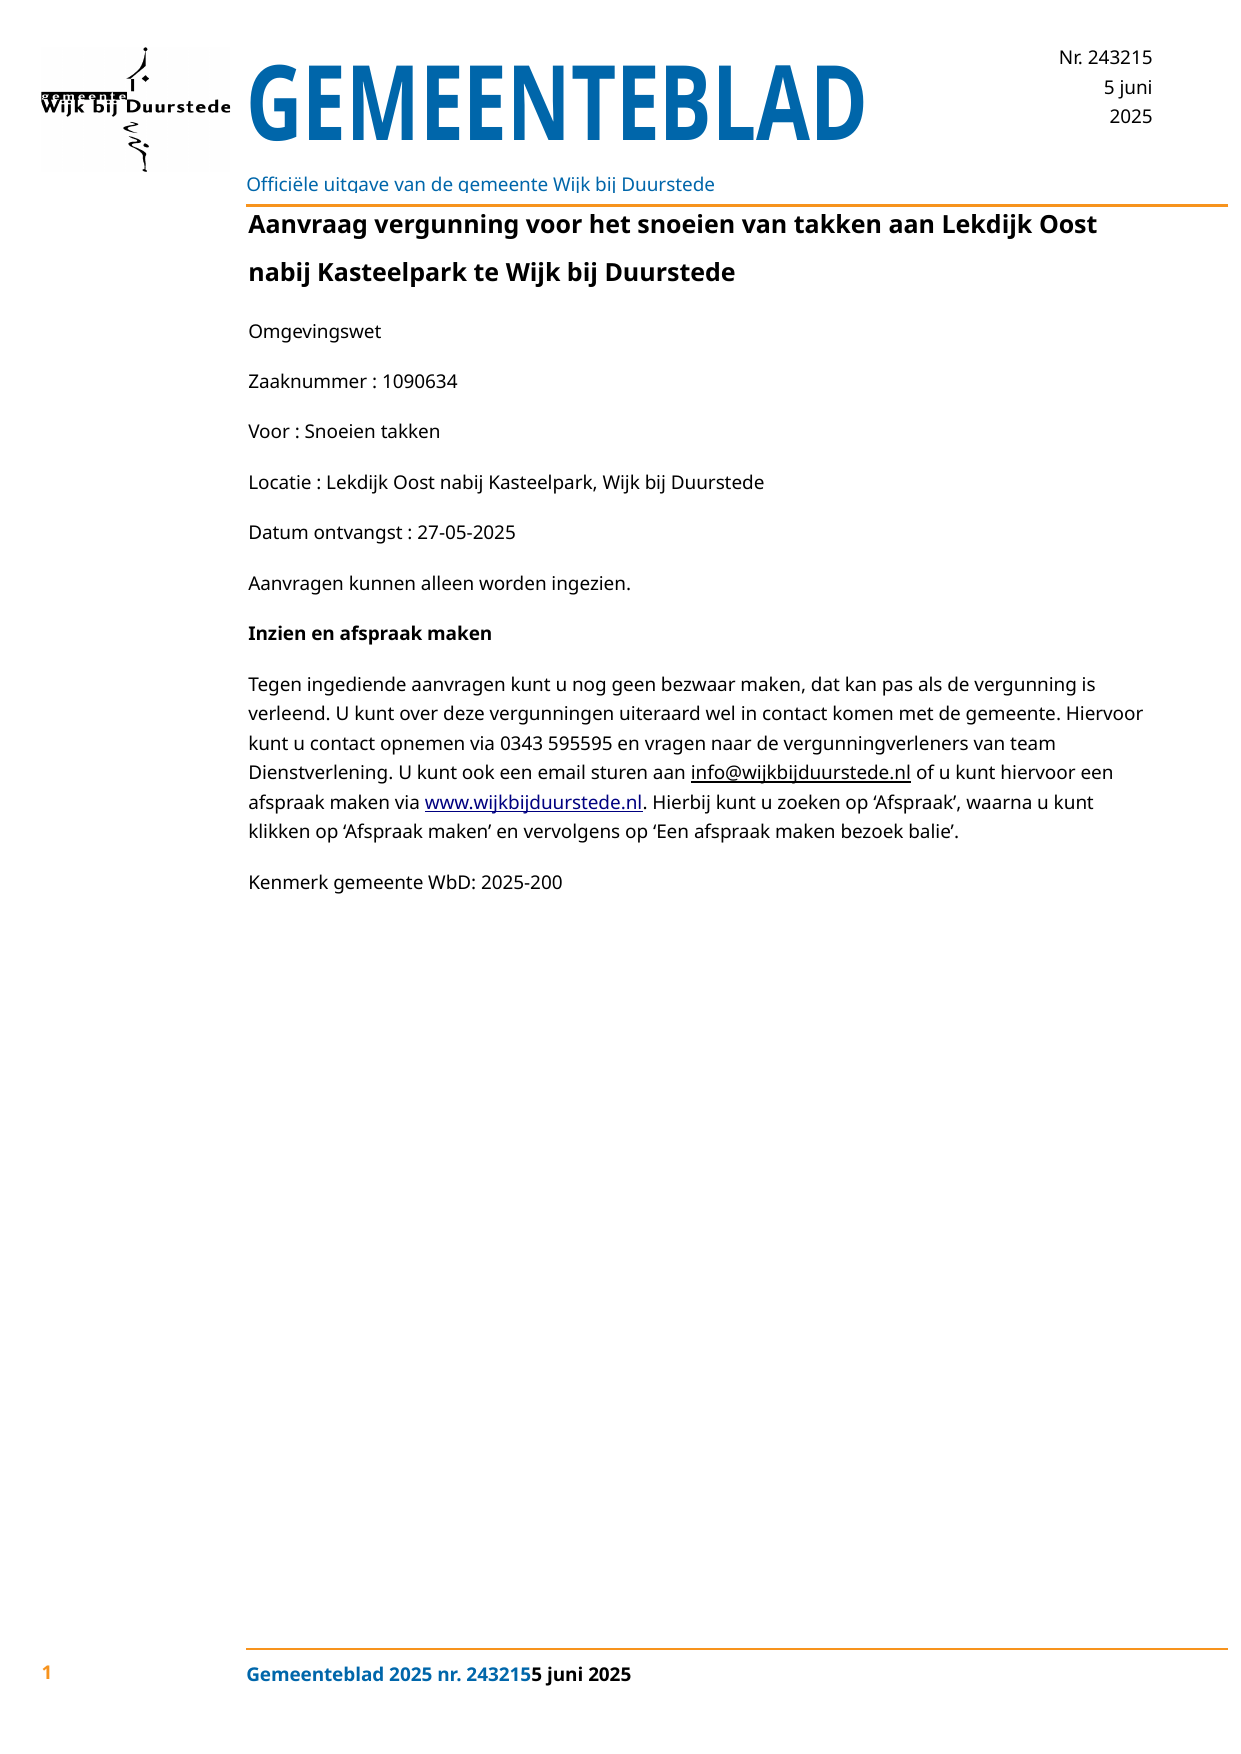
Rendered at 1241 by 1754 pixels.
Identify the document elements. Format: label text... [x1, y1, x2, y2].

text Aanvragen kunnen alleen worden ingezien. [248, 570, 1152, 596]
text Zaaknummer : 1090634 [248, 368, 1152, 394]
text Omgevingswet [248, 318, 1152, 344]
text Voor : Snoeien takken [248, 419, 1152, 444]
text Datum ontvangst : 27-05-2025 [248, 519, 1152, 545]
text Aanvraag vergunning voor het snoeien van takken aan Lekdijk Oost nabij Kasteelpark te Wijk bij Duurstede [248, 207, 1152, 288]
picture [41, 47, 231, 172]
text Kenmerk gemeente WbD: 2025-200 [248, 869, 1152, 895]
text Locatie : Lekdijk Oost nabij Kasteelpark, Wijk bij Duurstede [248, 469, 1152, 495]
text Tegen ingediende aanvragen kunt u nog geen bezwaar maken, dat kan pas als de vergunning is verleend. U kunt over deze vergunningen uiteraard wel in contact komen met de gemeente. Hiervoor kunt u contact opnemen via 0343 595595 en vragen naar de vergunningverleners van team Dienstverlening. U kunt ook een email sturen aan info@wijkbijduurstede.nl of u kunt hiervoor een afspraak maken via www.wijkbijduurstede.nl. Hierbij kunt u zoeken op ‘Afspraak’, waarna u kunt klikken op ‘Afspraak maken’ en vervolgens op ‘Een afspraak maken bezoek balie’. [248, 671, 1152, 844]
text Inzien en afspraak maken [248, 620, 1152, 646]
